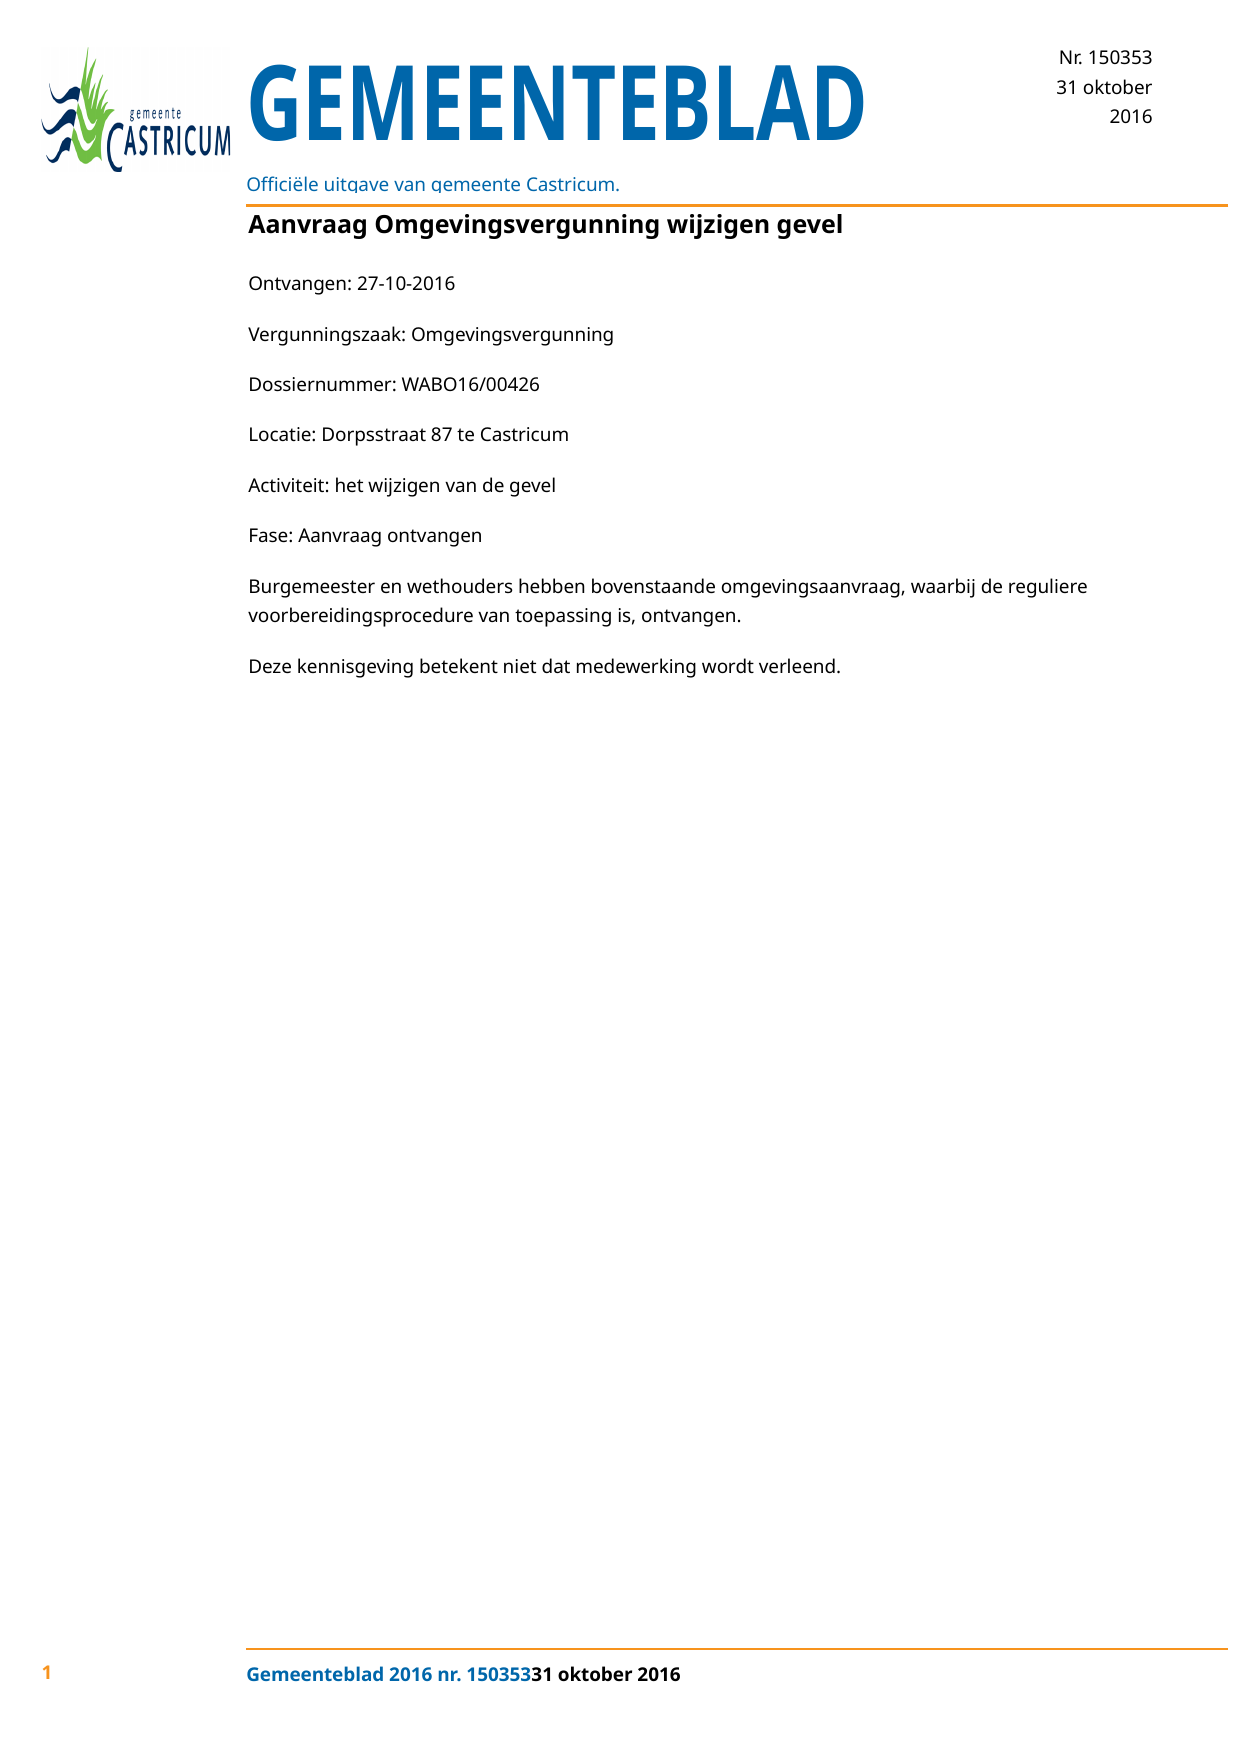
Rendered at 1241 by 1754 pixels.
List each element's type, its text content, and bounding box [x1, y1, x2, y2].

text Ontvangen: 27-10-2016 [248, 270, 1152, 296]
text Locatie: Dorpsstraat 87 te Castricum [248, 422, 1152, 447]
text Fase: Aanvraag ontvangen [248, 522, 1152, 548]
text Dossiernummer: WABO16/00426 [248, 371, 1152, 397]
picture [41, 47, 231, 172]
text Burgemeester en wethouders hebben bovenstaande omgevingsaanvraag, waarbij de reguliere voorbereidingsprocedure van toepassing is, ontvangen. [248, 573, 1152, 628]
text Vergunningszaak: Omgevingsvergunning [248, 321, 1152, 346]
text Deze kennisgeving betekent niet dat medewerking wordt verleend. [248, 653, 1152, 678]
text Aanvraag Omgevingsvergunning wijzigen gevel [248, 207, 1152, 241]
text Activiteit: het wijzigen van de gevel [248, 472, 1152, 498]
